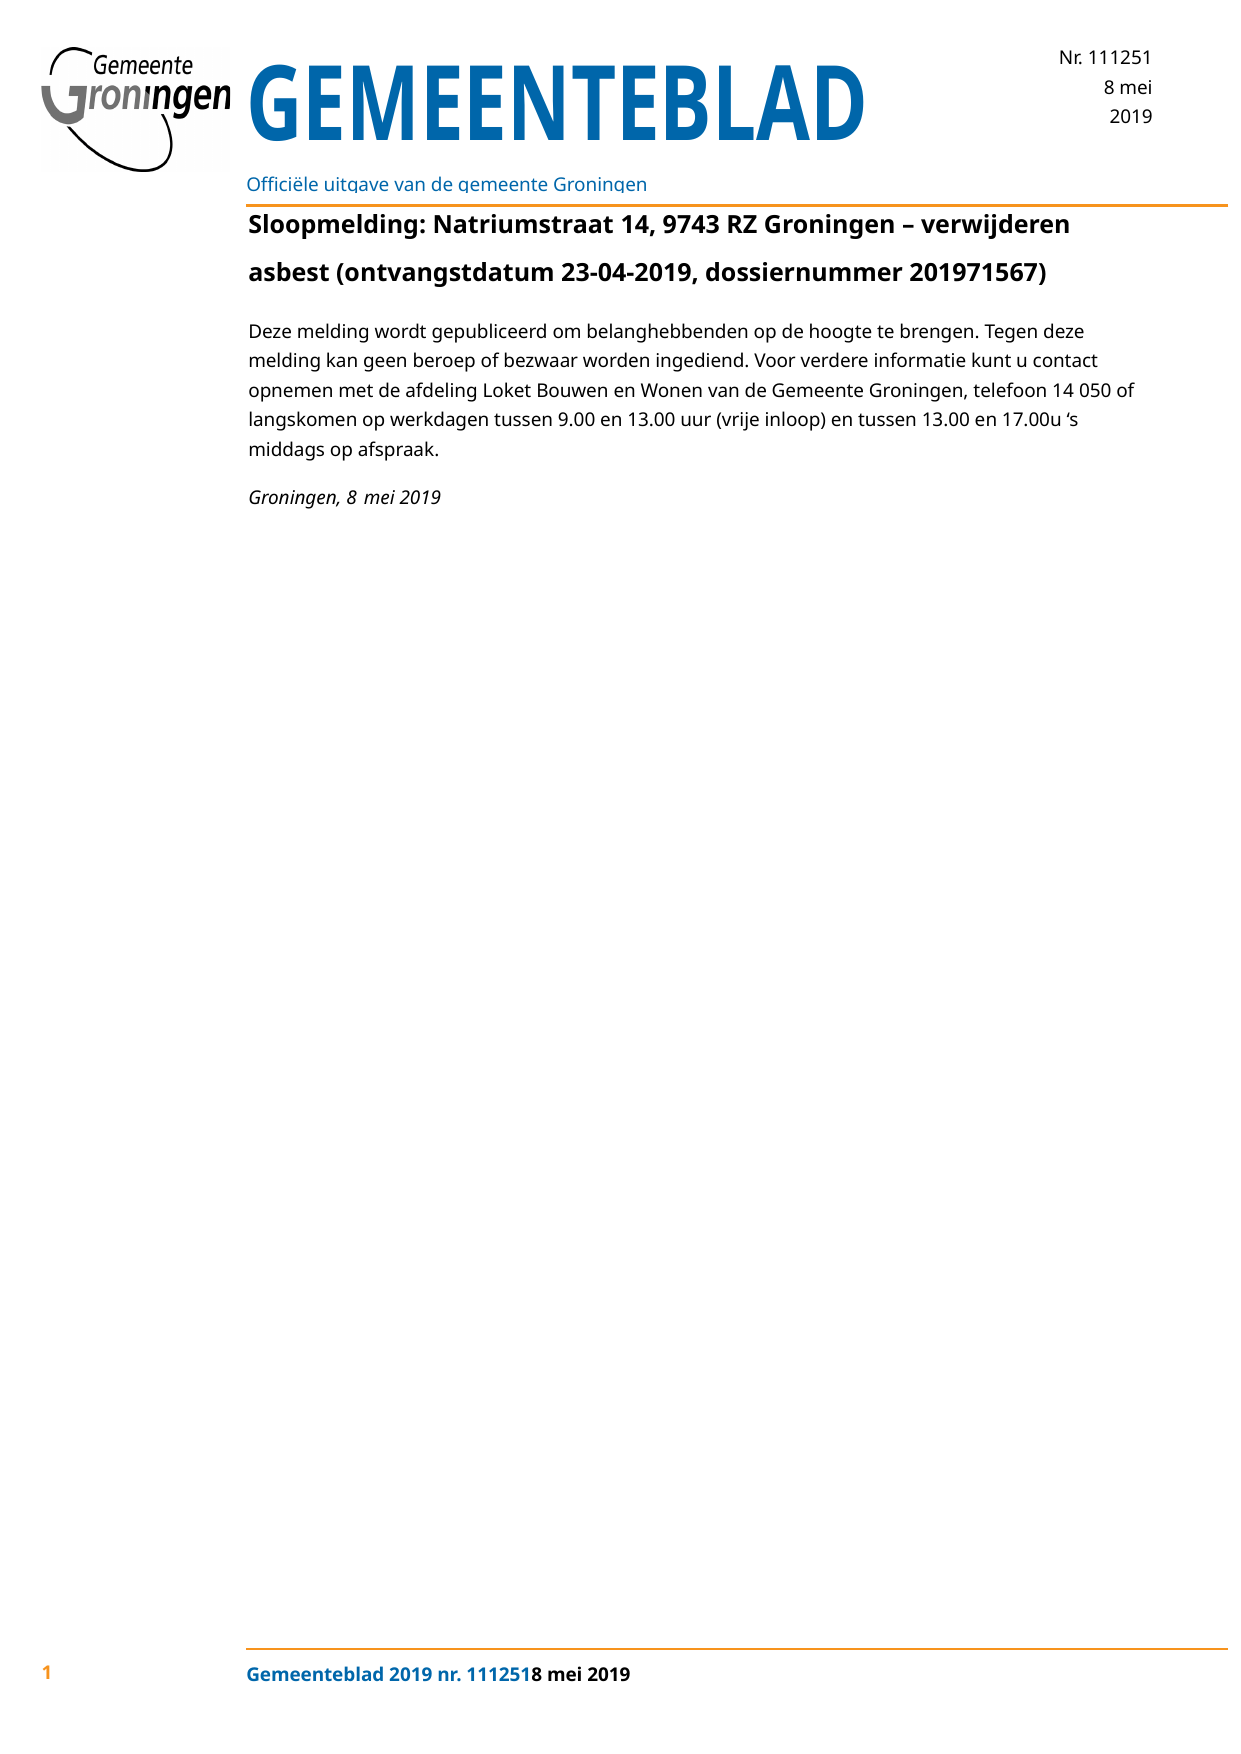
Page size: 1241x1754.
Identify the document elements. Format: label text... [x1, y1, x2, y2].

text Sloopmelding: Natriumstraat 14, 9743 RZ Groningen – verwijderen asbest (ontvangstdatum 23-04-2019, dossiernummer 201971567) [248, 207, 1152, 288]
picture [41, 47, 231, 172]
text Deze melding wordt gepubliceerd om belanghebbenden op de hoogte te brengen. Tegen deze melding kan geen beroep of bezwaar worden ingediend. Voor verdere informatie kunt u contact opnemen met de afdeling Loket Bouwen en Wonen van de Gemeente Groningen, telefoon 14 050 of langskomen op werkdagen tussen 9.00 en 13.00 uur (vrije inloop) en tussen 13.00 en 17.00u ‘s middags op afspraak. [248, 318, 1152, 462]
text Groningen, 8 mei 2019 [248, 484, 1152, 510]
